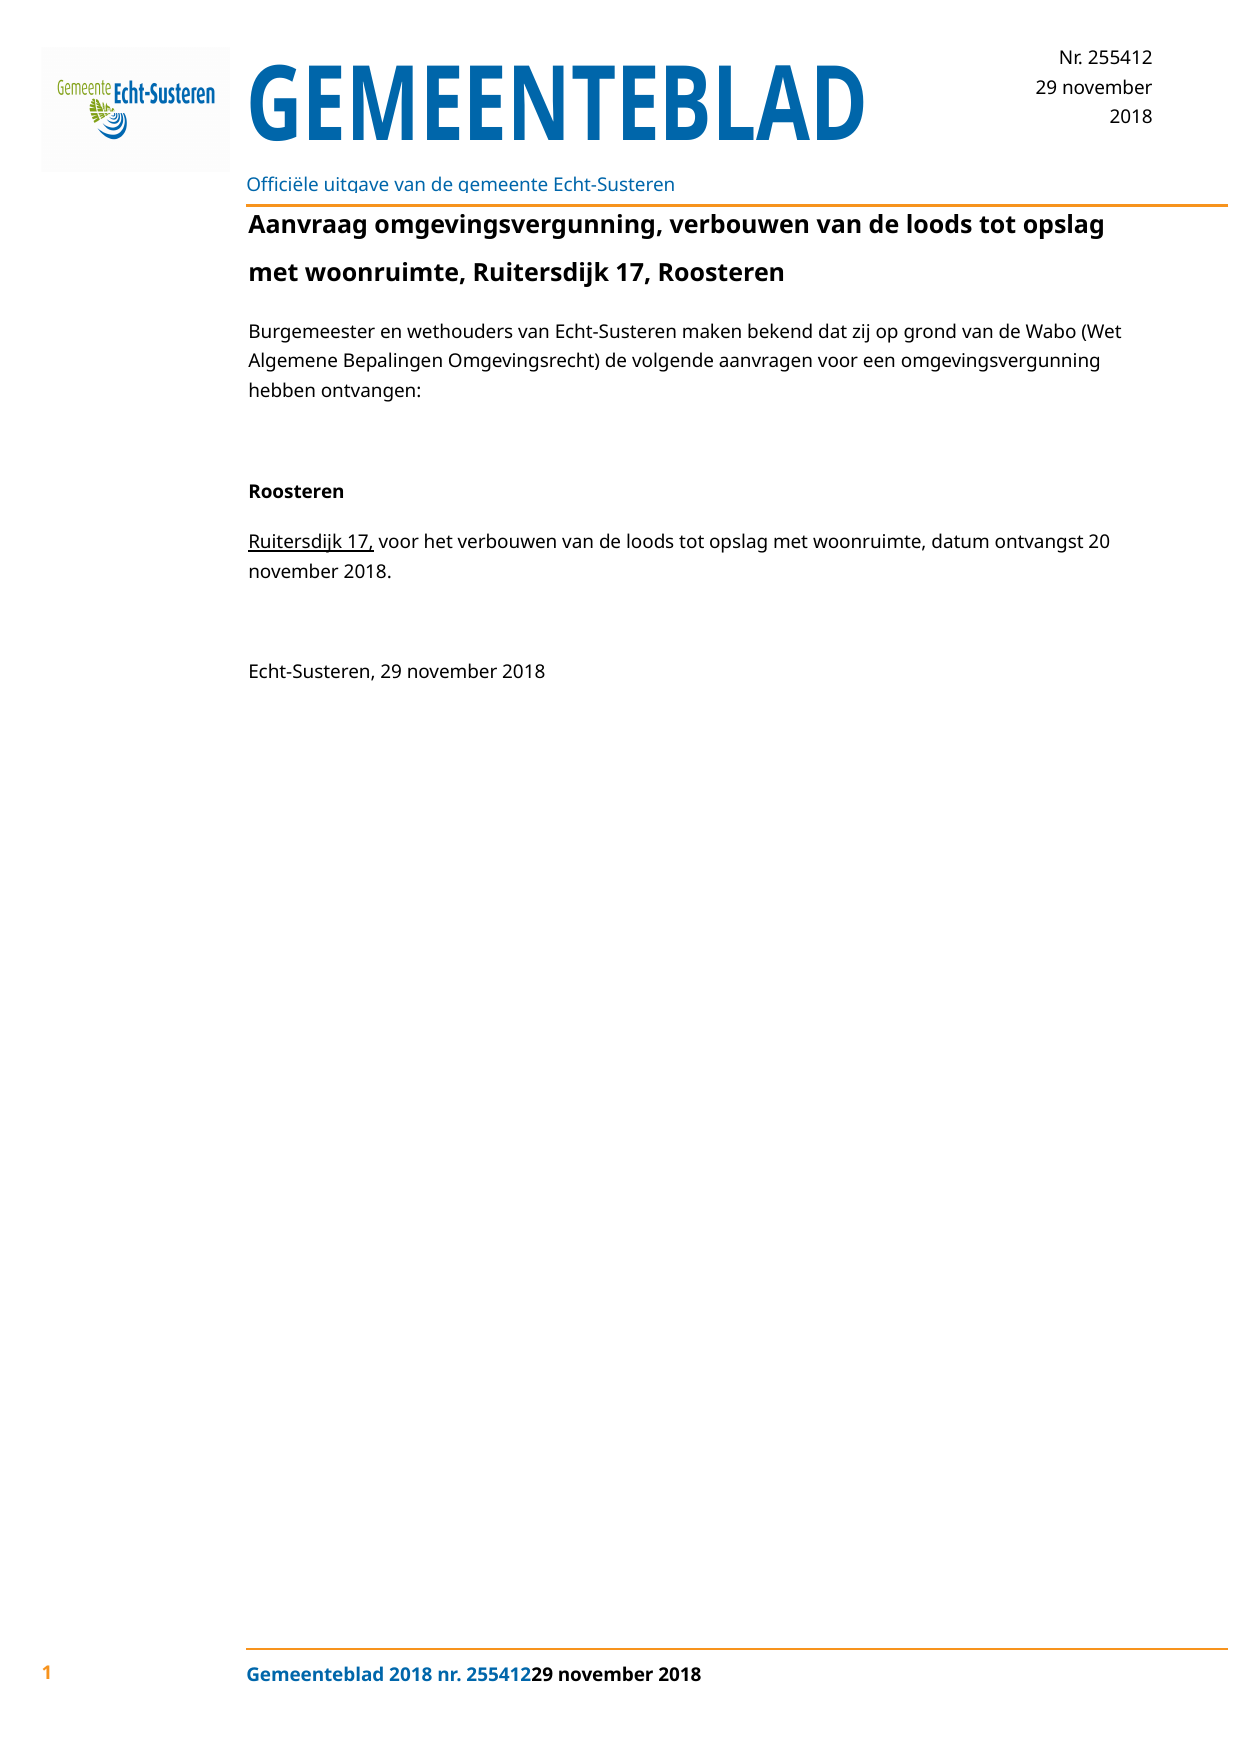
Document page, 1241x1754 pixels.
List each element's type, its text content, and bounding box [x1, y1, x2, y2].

text Burgemeester en wethouders van Echt-Susteren maken bekend dat zij op grond van de Wabo (Wet Algemene Bepalingen Omgevingsrecht) de volgende aanvragen voor een omgevingsvergunning hebben ontvangen: [248, 318, 1152, 403]
text Ruitersdijk 17, voor het verbouwen van de loods tot opslag met woonruimte, datum ontvangst 20 november 2018. [248, 528, 1152, 584]
text Roosteren [248, 478, 1152, 504]
text Aanvraag omgevingsvergunning, verbouwen van de loods tot opslag met woonruimte, Ruitersdijk 17, Roosteren [248, 207, 1152, 288]
picture [41, 47, 231, 172]
text Echt-Susteren, 29 november 2018 [248, 659, 1152, 684]
